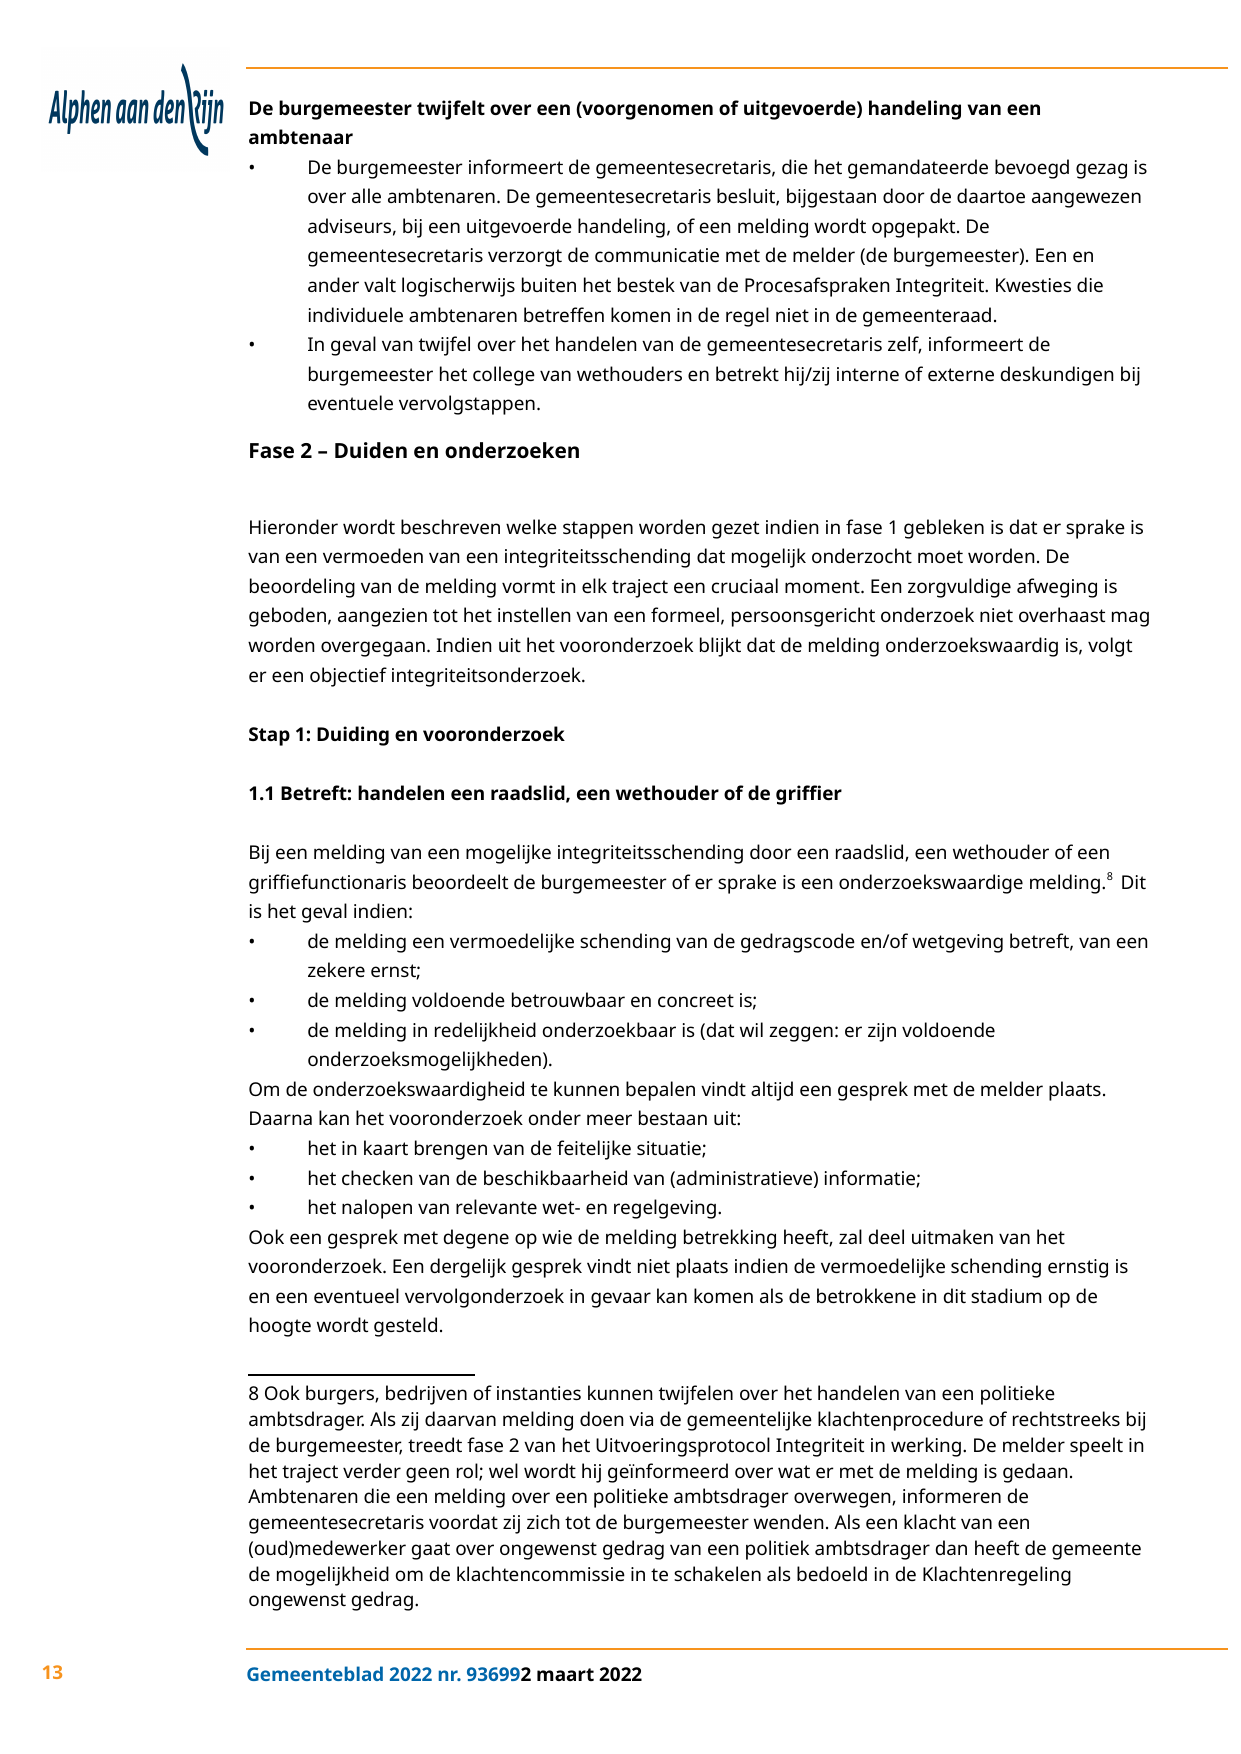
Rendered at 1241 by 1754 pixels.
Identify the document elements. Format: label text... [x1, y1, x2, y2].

list het nalopen van relevante wet- en regelgeving. [248, 1194, 1152, 1220]
text Fase 2 – Duiden en onderzoeken [248, 436, 1152, 465]
text Om de onderzoekswaardigheid te kunnen bepalen vindt altijd een gesprek met de melder plaats. Daarna kan het vooronderzoek onder meer bestaan uit: [248, 1076, 1152, 1131]
list de melding voldoende betrouwbaar en concreet is; [248, 987, 1152, 1013]
text De burgemeester twijfelt over een (voorgenomen of uitgevoerde) handeling van een ambtenaar [248, 95, 1152, 150]
list de melding een vermoedelijke schending van de gedragscode en/of wetgeving betreft, van een zekere ernst; [248, 928, 1152, 983]
text Stap 1: Duiding en vooronderzoek [248, 721, 1152, 747]
text Hieronder wordt beschreven welke stappen worden gezet indien in fase 1 gebleken is dat er sprake is van een vermoeden van een integriteitsschending dat mogelijk onderzocht moet worden. De beoordeling van de melding vormt in elk traject een cruciaal moment. Een zorgvuldige afweging is geboden, aangezien tot het instellen van een formeel, persoonsgericht onderzoek niet overhaast mag worden overgegaan. Indien uit het vooronderzoek blijkt dat de melding onderzoekswaardig is, volgt er een objectief integriteitsonderzoek. [248, 514, 1152, 688]
list het in kaart brengen van de feitelijke situatie; [248, 1135, 1152, 1161]
list In geval van twijfel over het handelen van de gemeentesecretaris zelf, informeert de burgemeester het college van wethouders en betrekt hij/zij interne of externe deskundigen bij eventuele vervolgstappen. [248, 331, 1152, 416]
text Ook een gesprek met degene op wie de melding betrekking heeft, zal deel uitmaken van het vooronderzoek. Een dergelijk gesprek vindt niet plaats indien de vermoedelijke schending ernstig is en een eventueel vervolgonderzoek in gevaar kan komen als de betrokkene in dit stadium op de hoogte wordt gesteld. [248, 1224, 1152, 1338]
list De burgemeester informeert de gemeentesecretaris, die het gemandateerde bevoegd gezag is over alle ambtenaren. De gemeentesecretaris besluit, bijgestaan door de daartoe aangewezen adviseurs, bij een uitgevoerde handeling, of een melding wordt opgepakt. De gemeentesecretaris verzorgt de communicatie met de melder (de burgemeester). Een en ander valt logischerwijs buiten het bestek van de Procesafspraken Integriteit. Kwesties die individuele ambtenaren betreffen komen in de regel niet in de gemeenteraad. [248, 154, 1152, 328]
text 1.1 Betreft: handelen een raadslid, een wethouder of de griffier [248, 780, 1152, 806]
list het checken van de beschikbaarheid van (administratieve) informatie; [248, 1165, 1152, 1191]
picture [41, 47, 231, 172]
text Bij een melding van een mogelijke integriteitsschending door een raadslid, een wethouder of een griffiefunctionaris beoordeelt de burgemeester of er sprake is een onderzoekswaardige melding. Dit is het geval indien: [248, 839, 1152, 924]
list de melding in redelijkheid onderzoekbaar is (dat wil zeggen: er zijn voldoende onderzoeksmogelijkheden). [248, 1017, 1152, 1072]
text Ook burgers, bedrijven of instanties kunnen twijfelen over het handelen van een politieke ambtsdrager. Als zij daarvan melding doen via de gemeentelijke klachtenprocedure of rechtstreeks bij de burgemeester, treedt fase 2 van het Uitvoeringsprotocol Integriteit in werking. De melder speelt in het traject verder geen rol; wel wordt hij geïnformeerd over wat er met de melding is gedaan. Ambtenaren die een melding over een politieke ambtsdrager overwegen, informeren de gemeentesecretaris voordat zij zich tot de burgemeester wenden. Als een klacht van een (oud)medewerker gaat over ongewenst gedrag van een politiek ambtsdrager dan heeft de gemeente de mogelijkheid om de klachtencommissie in te schakelen als bedoeld in de Klachtenregeling ongewenst gedrag. [248, 1381, 1152, 1612]
